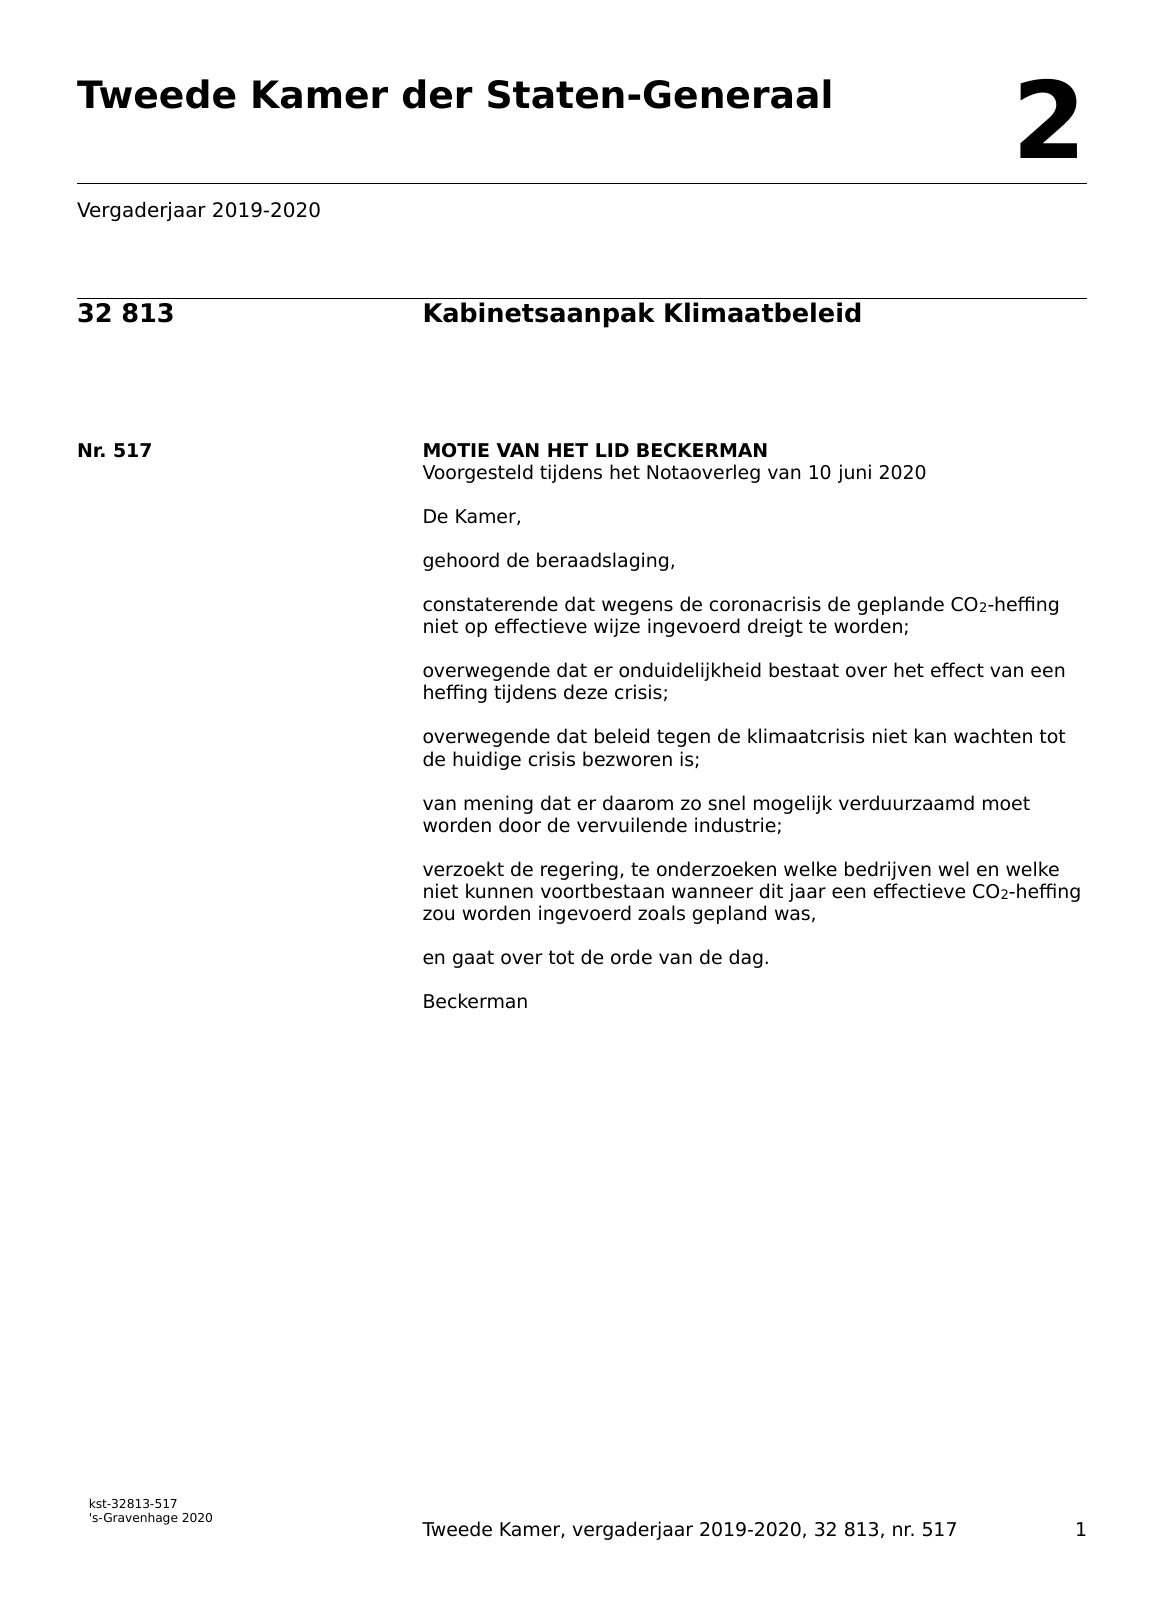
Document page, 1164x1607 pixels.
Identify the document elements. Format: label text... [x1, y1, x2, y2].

text en gaat over tot de orde van de dag. [422, 947, 1087, 969]
subtitle 32 813 Kabinetsaanpak Klimaatbeleid [77, 299, 1087, 329]
text Beckerman [422, 991, 1087, 1013]
text overwegende dat beleid tegen de klimaatcrisis niet kan wachten tot de huidige crisis bezworen is; [422, 726, 1087, 770]
text gehoord de beraadslaging, [422, 550, 1087, 572]
text van mening dat er daarom zo snel mogelijk verduurzaamd moet worden door de vervuilende industrie; [422, 793, 1087, 837]
text De Kamer, [422, 506, 1087, 528]
text Voorgesteld tijdens het Notaoverleg van 10 juni 2020 [422, 462, 1087, 484]
table_header Tweede Kamer der Staten-Generaal [77, 59, 886, 183]
table_cell Vergaderjaar 2019-2020 [77, 184, 1087, 298]
text 's-Gravenhage 2020 [88, 1511, 323, 1525]
table_header 2 [886, 59, 1087, 183]
text overwegende dat er onduidelijkheid bestaat over het effect van een heffing tijdens deze crisis; [422, 660, 1087, 704]
text kst-32813-517 [88, 1497, 323, 1511]
text constaterende dat wegens de coronacrisis de geplande CO2-heffing niet op effectieve wijze ingevoerd dreigt te worden; [422, 594, 1087, 638]
text verzoekt de regering, te onderzoeken welke bedrijven wel en welke niet kunnen voortbestaan wanneer dit jaar een effectieve CO2-heffing zou worden ingevoerd zoals gepland was, [422, 859, 1087, 925]
subtitle Nr. 517 MOTIE VAN HET LID BECKERMAN [77, 440, 1087, 462]
